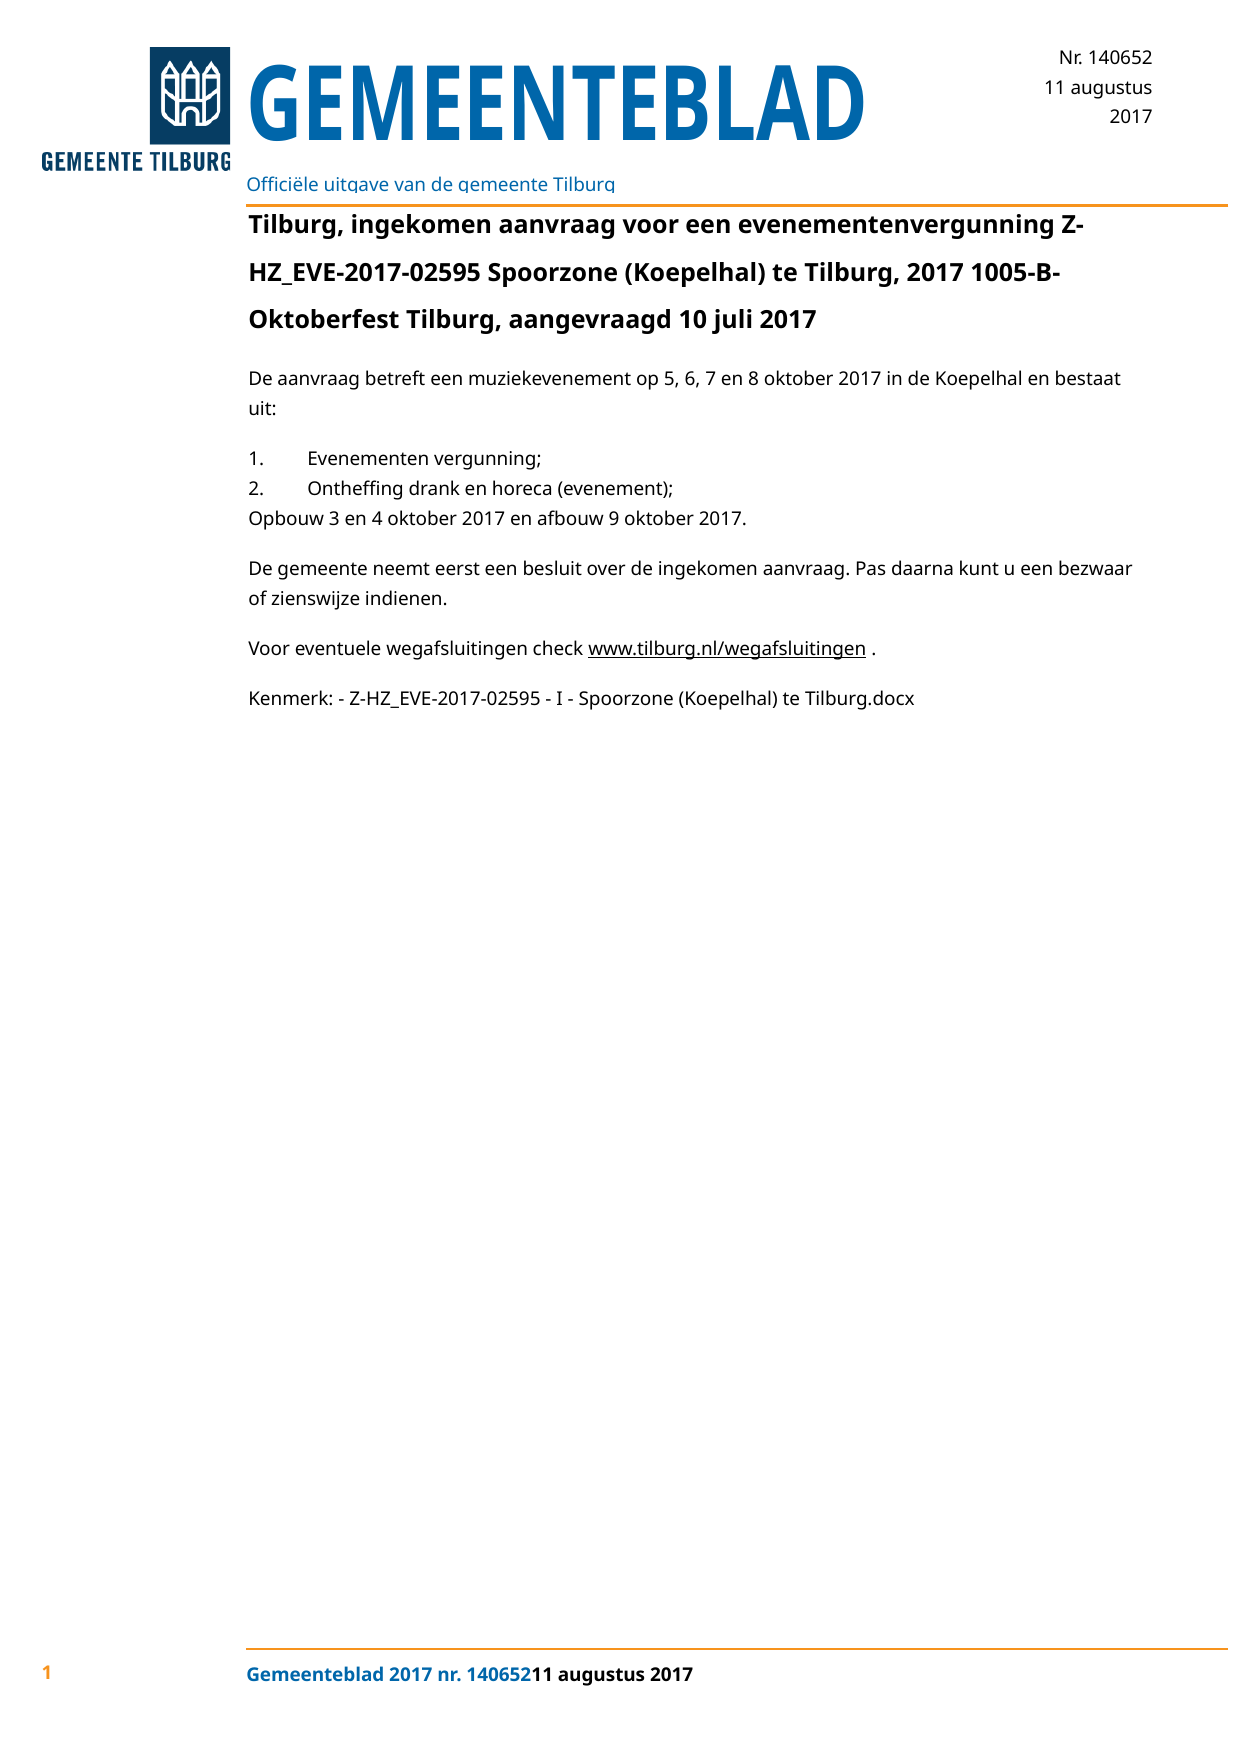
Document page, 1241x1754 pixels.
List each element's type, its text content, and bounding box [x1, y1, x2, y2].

text De gemeente neemt eerst een besluit over de ingekomen aanvraag. Pas daarna kunt u een bezwaar of zienswijze indienen. [248, 555, 1152, 610]
list Ontheffing drank en horeca (evenement); [248, 475, 1152, 501]
list Evenementen vergunning; [248, 446, 1152, 471]
text De aanvraag betreft een muziekevenement op 5, 6, 7 en 8 oktober 2017 in de Koepelhal en bestaat uit: [248, 366, 1152, 421]
text Opbouw 3 en 4 oktober 2017 en afbouw 9 oktober 2017. [248, 505, 1152, 530]
text Voor eventuele wegafsluitingen check www.tilburg.nl/wegafsluitingen . [248, 635, 1152, 661]
text Kenmerk: - Z-HZ_EVE-2017-02595 - I - Spoorzone (Koepelhal) te Tilburg.docx [248, 686, 1152, 711]
picture [41, 47, 231, 172]
text Tilburg, ingekomen aanvraag voor een evenementenvergunning Z-HZ_EVE-2017-02595 Spoorzone (Koepelhal) te Tilburg, 2017 1005-B-Oktoberfest Tilburg, aangevraagd 10 juli 2017 [248, 207, 1152, 336]
